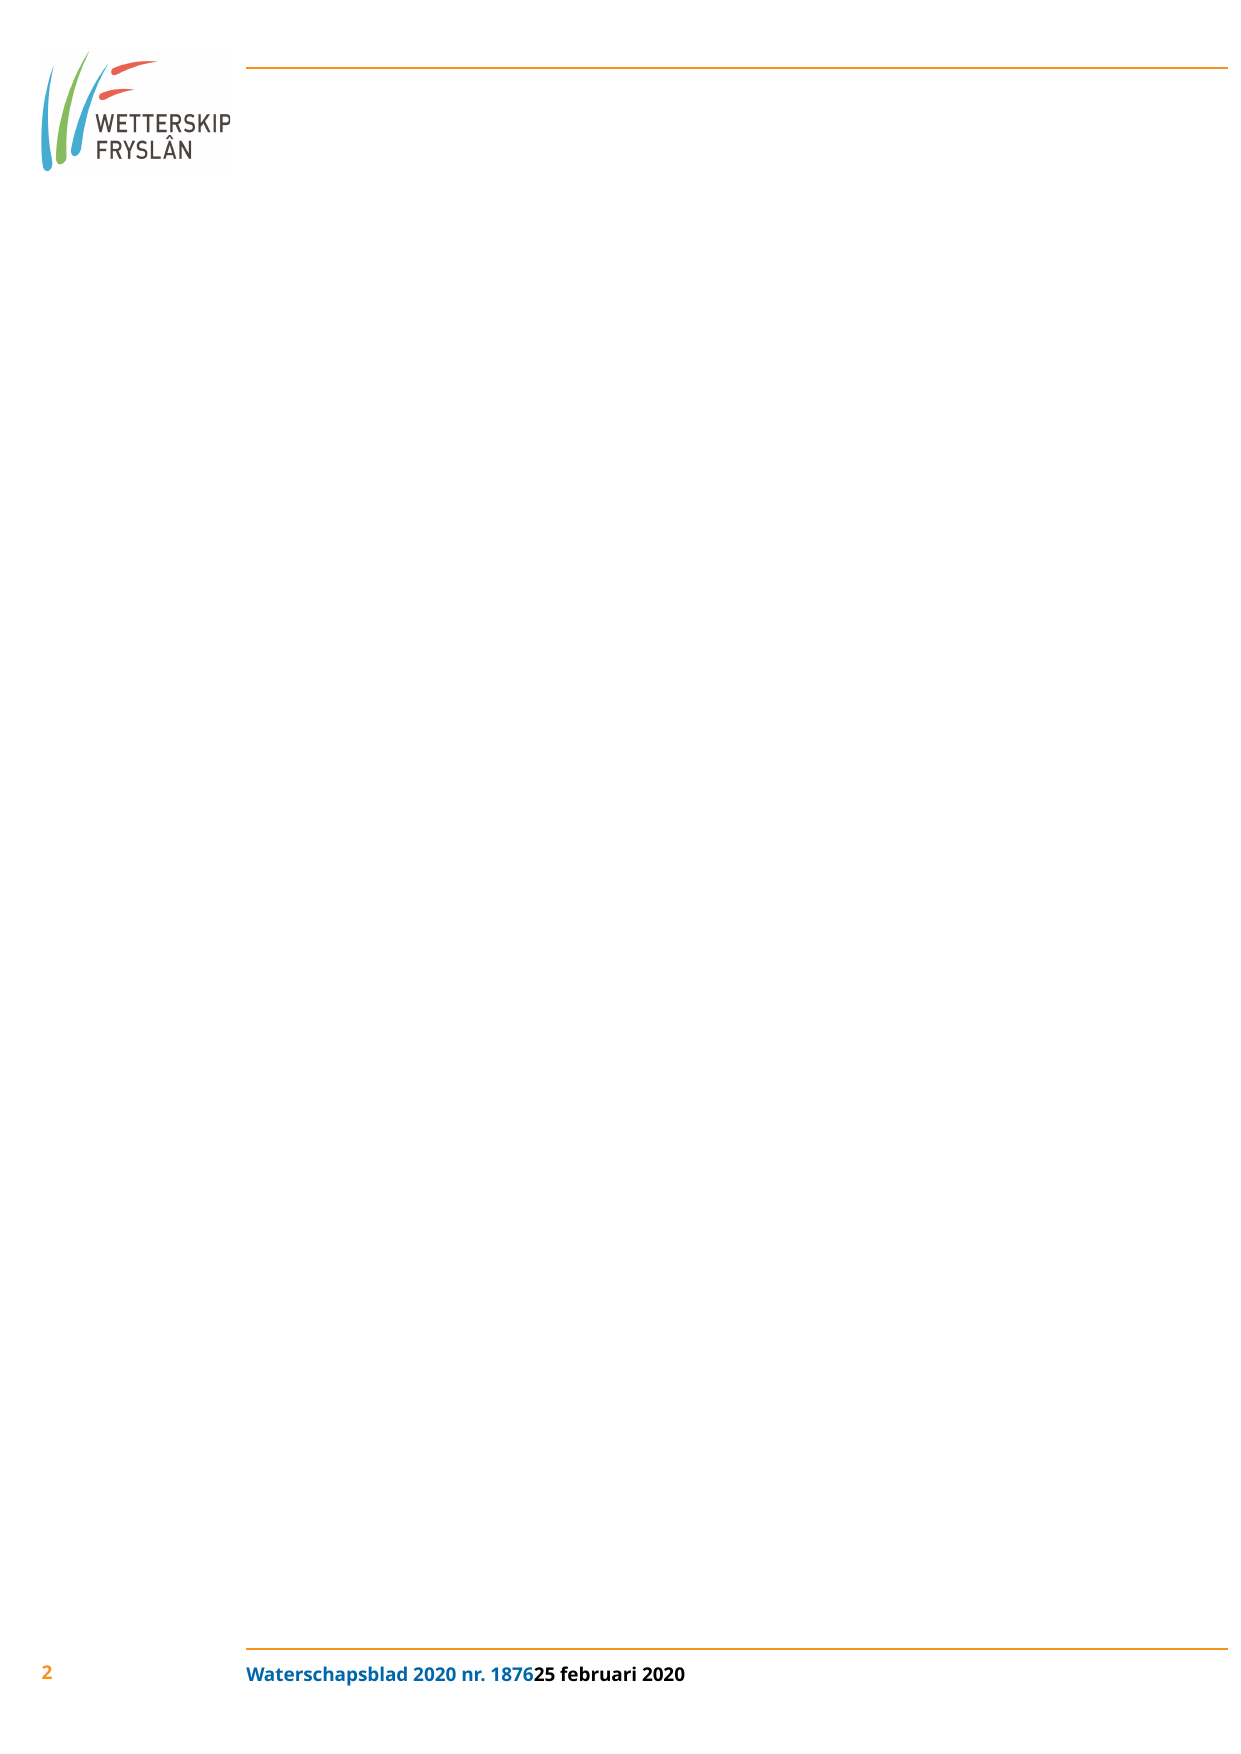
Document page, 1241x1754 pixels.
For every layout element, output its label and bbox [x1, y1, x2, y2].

picture [41, 47, 231, 172]
